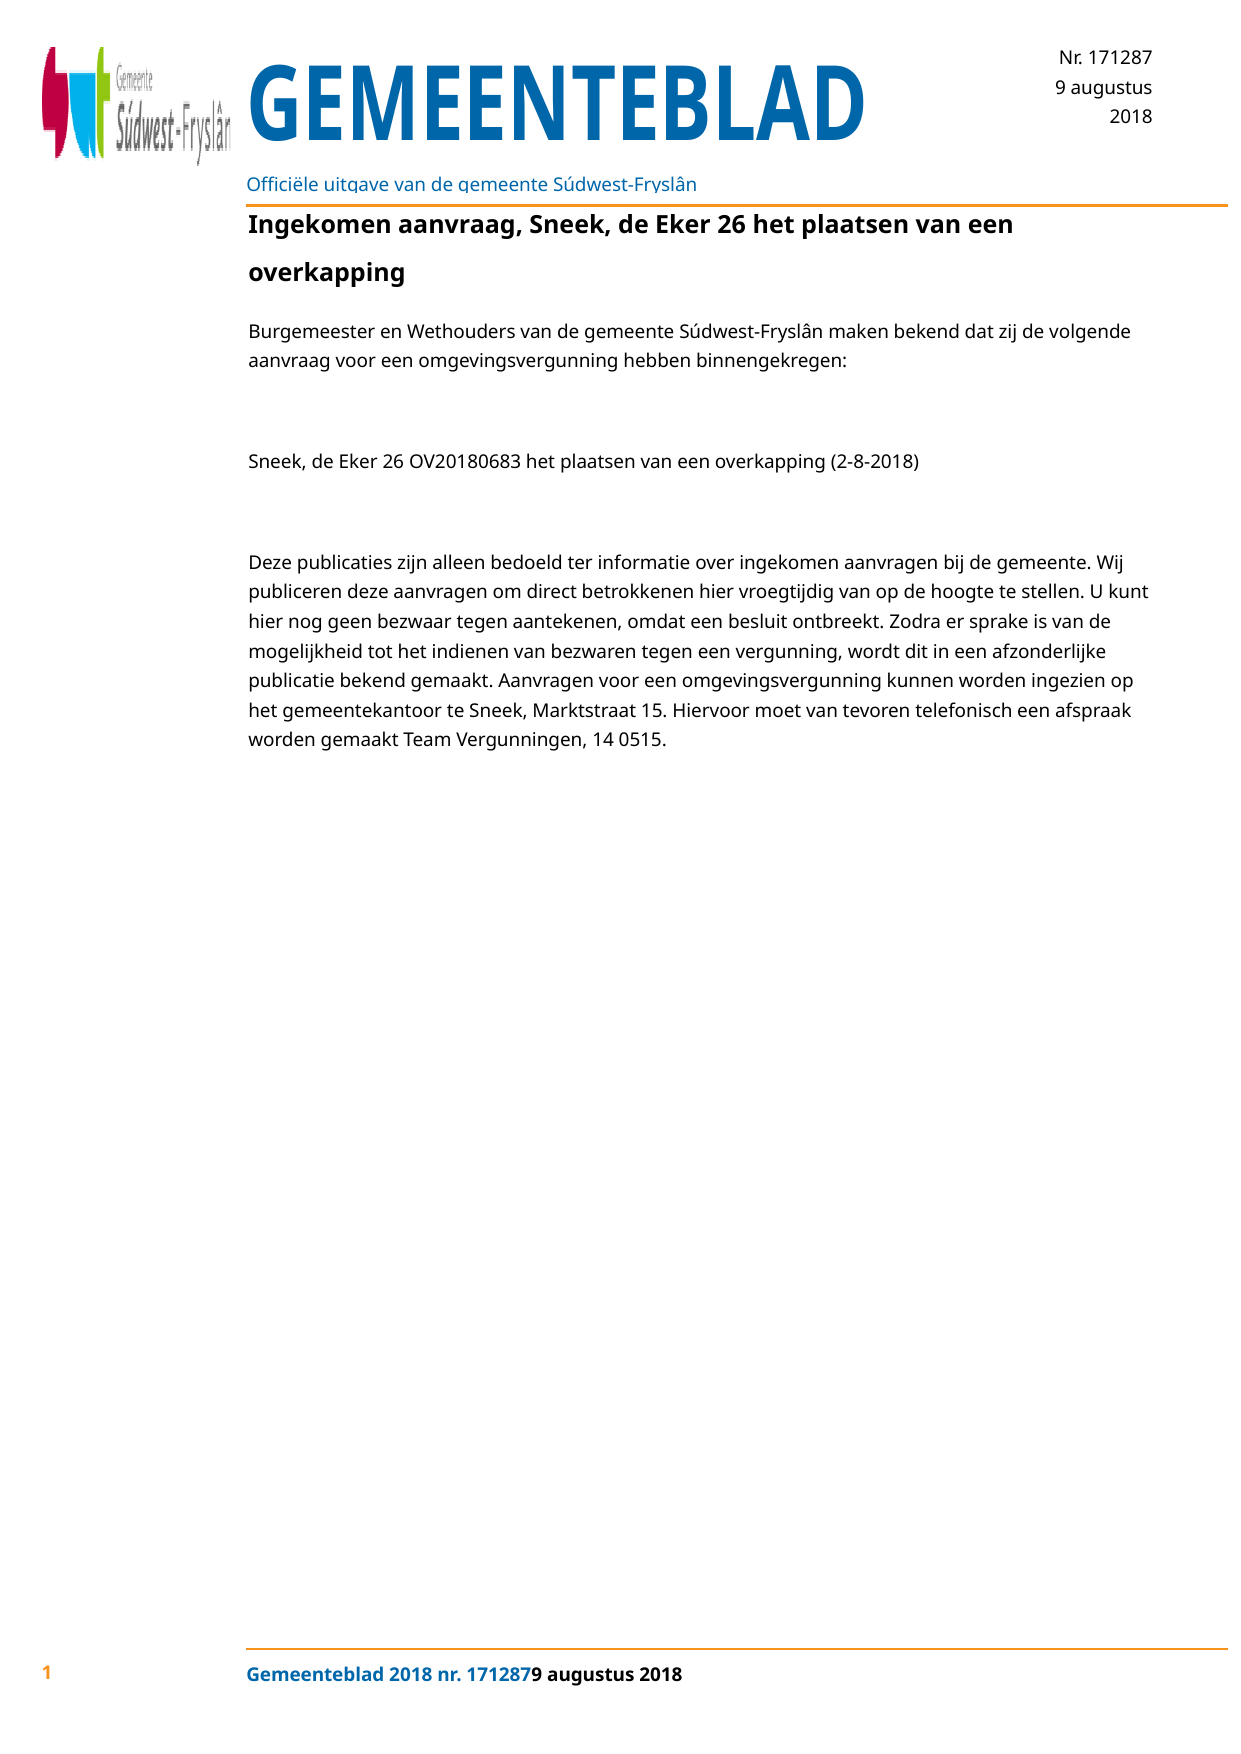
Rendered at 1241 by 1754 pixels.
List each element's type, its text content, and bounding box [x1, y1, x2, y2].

picture [41, 47, 231, 172]
text Sneek, de Eker 26 OV20180683 het plaatsen van een overkapping (2-8-2018) [248, 448, 1152, 474]
text Ingekomen aanvraag, Sneek, de Eker 26 het plaatsen van een overkapping [248, 207, 1152, 288]
text Burgemeester en Wethouders van de gemeente Súdwest-Fryslân maken bekend dat zij de volgende aanvraag voor een omgevingsvergunning hebben binnengekregen: [248, 318, 1152, 373]
text Deze publicaties zijn alleen bedoeld ter informatie over ingekomen aanvragen bij de gemeente. Wij publiceren deze aanvragen om direct betrokkenen hier vroegtijdig van op de hoogte te stellen. U kunt hier nog geen bezwaar tegen aantekenen, omdat een besluit ontbreekt. Zodra er sprake is van de mogelijkheid tot het indienen van bezwaren tegen een vergunning, wordt dit in een afzonderlijke publicatie bekend gemaakt. Aanvragen voor een omgevingsvergunning kunnen worden ingezien op het gemeentekantoor te Sneek, Marktstraat 15. Hiervoor moet van tevoren telefonisch een afspraak worden gemaakt Team Vergunningen, 14 0515. [248, 549, 1152, 752]
